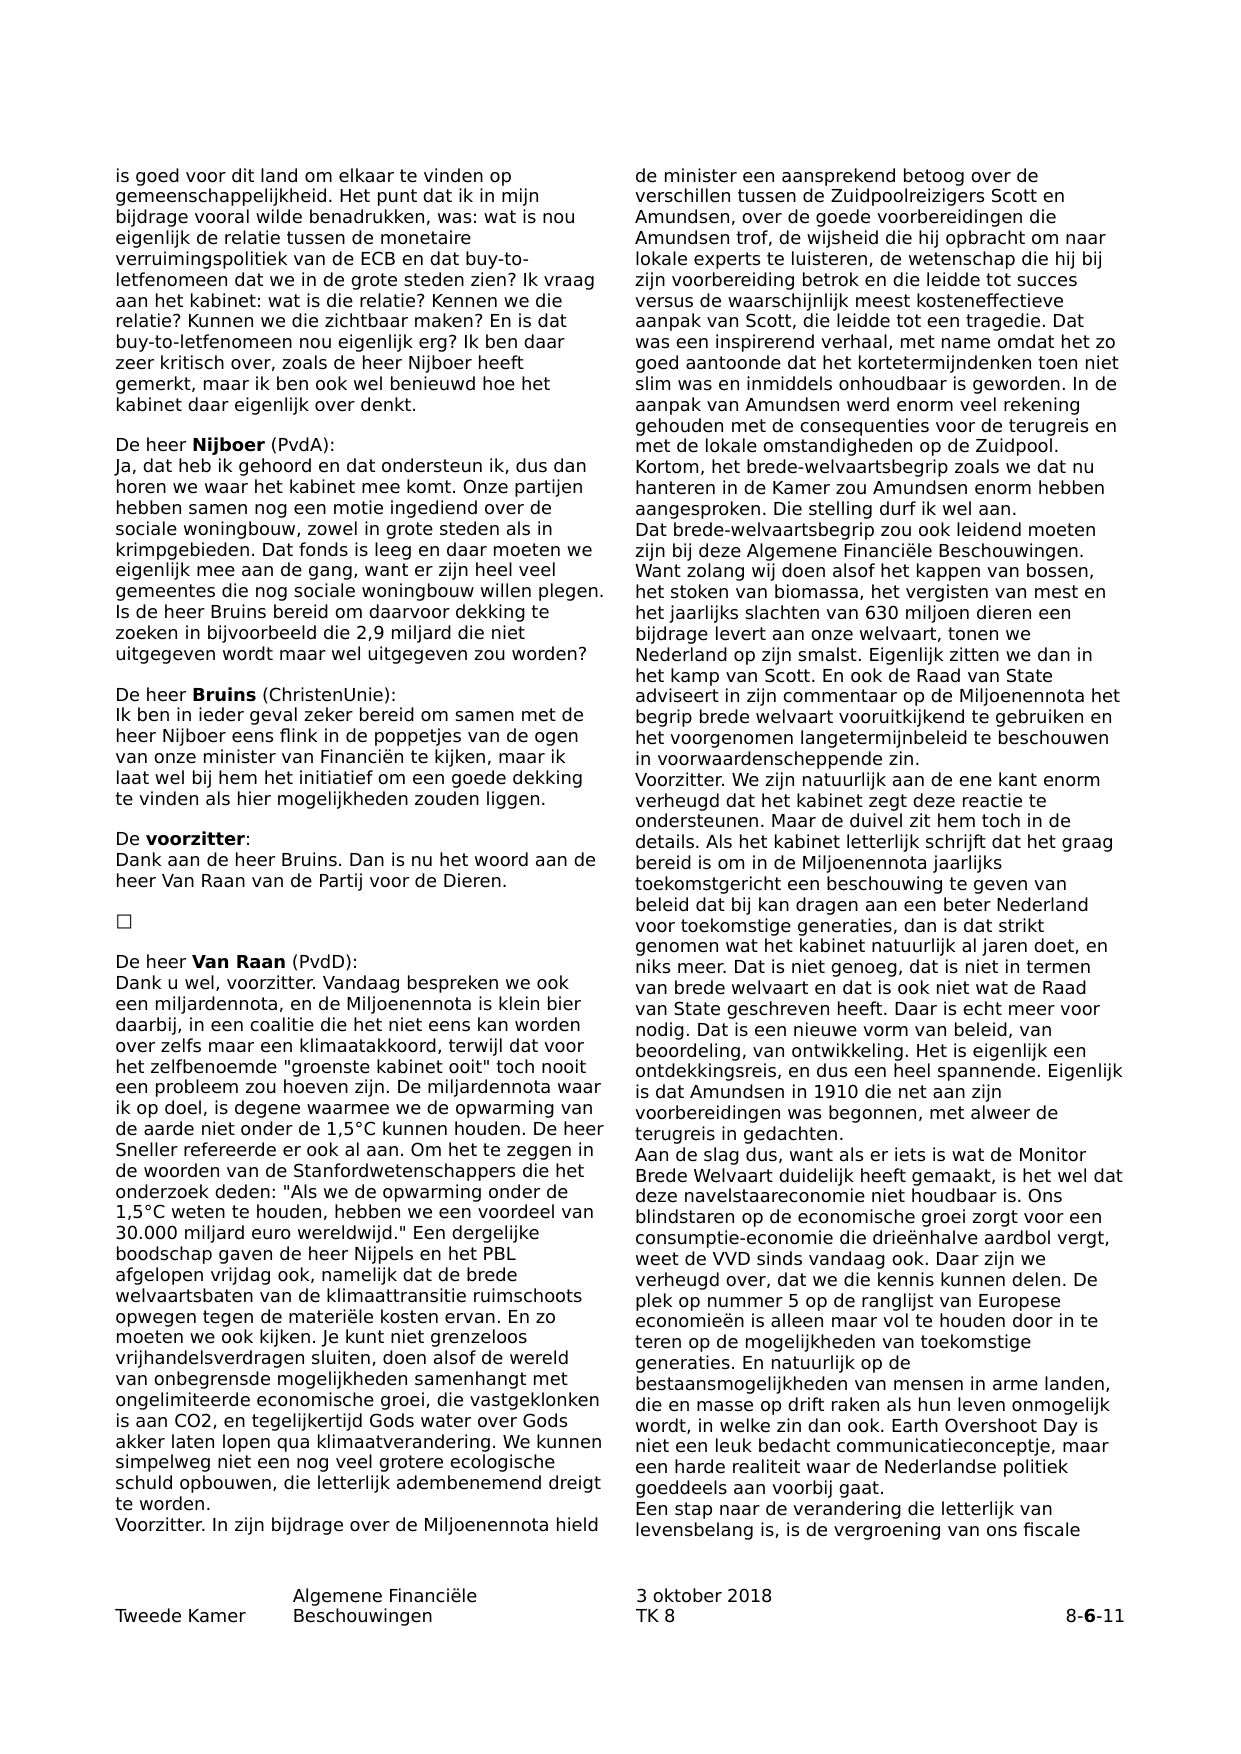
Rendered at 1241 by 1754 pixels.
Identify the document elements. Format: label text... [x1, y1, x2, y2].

text de minister een aansprekend betoog over de verschillen tussen de Zuidpoolreizigers Scott en Amundsen, over de goede voorbereidingen die Amundsen trof, de wijsheid die hij opbracht om naar lokale experts te luisteren, de wetenschap die hij bij zijn voorbereiding betrok en die leidde tot succes versus de waarschijnlijk meest kosteneffectieve aanpak van Scott, die leidde tot een tragedie. Dat was een inspirerend verhaal, met name omdat het zo goed aantoonde dat het kortetermijndenken toen niet slim was en inmiddels onhoudbaar is geworden. In de aanpak van Amundsen werd enorm veel rekening gehouden met de consequenties voor de terugreis en met de lokale omstandigheden op de Zuidpool. Kortom, het brede-welvaartsbegrip zoals we dat nu hanteren in de Kamer zou Amundsen enorm hebben aangesproken. Die stelling durf ik wel aan. [635, 165, 1125, 519]
text Voorzitter. In zijn bijdrage over de Miljoenennota hield [115, 1515, 605, 1536]
text Ja, dat heb ik gehoord en dat ondersteun ik, dus dan horen we waar het kabinet mee komt. Onze partijen hebben samen nog een motie ingediend over de sociale woningbouw, zowel in grote steden als in krimpgebieden. Dat fonds is leeg en daar moeten we eigenlijk mee aan de gang, want er zijn heel veel gemeentes die nog sociale woningbouw willen plegen. Is de heer Bruins bereid om daarvoor dekking te zoeken in bijvoorbeeld die 2,9 miljard die niet uitgegeven wordt maar wel uitgegeven zou worden? [115, 456, 605, 664]
text is goed voor dit land om elkaar te vinden op gemeenschappelijkheid. Het punt dat ik in mijn bijdrage vooral wilde benadrukken, was: wat is nou eigenlijk de relatie tussen de monetaire verruimingspolitiek van de ECB en dat buy-to-letfenomeen dat we in de grote steden zien? Ik vraag aan het kabinet: wat is die relatie? Kennen we die relatie? Kunnen we die zichtbaar maken? En is dat buy-to-letfenomeen nou eigenlijk erg? Ik ben daar zeer kritisch over, zoals de heer Nijboer heeft gemerkt, maar ik ben ook wel benieuwd hoe het kabinet daar eigenlijk over denkt. [115, 165, 605, 415]
text Dank aan de heer Bruins. Dan is nu het woord aan de heer Van Raan van de Partij voor de Dieren. [115, 850, 605, 892]
text Dank u wel, voorzitter. Vandaag bespreken we ook een miljardennota, en de Miljoenennota is klein bier daarbij, in een coalitie die het niet eens kan worden over zelfs maar een klimaatakkoord, terwijl dat voor het zelfbenoemde "groenste kabinet ooit" toch nooit een probleem zou hoeven zijn. De miljardennota waar ik op doel, is degene waarmee we de opwarming van de aarde niet onder de 1,5°C kunnen houden. De heer Sneller refereerde er ook al aan. Om het te zeggen in de woorden van de Stanfordwetenschappers die het onderzoek deden: "Als we de opwarming onder de 1,5°C weten te houden, hebben we een voordeel van 30.000 miljard euro wereldwijd." Een dergelijke boodschap gaven de heer Nijpels en het PBL afgelopen vrijdag ook, namelijk dat de brede welvaartsbaten van de klimaattransitie ruimschoots opwegen tegen de materiële kosten ervan. En zo moeten we ook kijken. Je kunt niet grenzeloos vrijhandelsverdragen sluiten, doen alsof de wereld van onbegrensde mogelijkheden samenhangt met ongelimiteerde economische groei, die vastgeklonken is aan CO2, en tegelijkertijd Gods water over Gods akker laten lopen qua klimaatverandering. We kunnen simpelweg niet een nog veel grotere ecologische schuld opbouwen, die letterlijk adembenemend dreigt te worden. [115, 973, 605, 1515]
text Aan de slag dus, want als er iets is wat de Monitor Brede Welvaart duidelijk heeft gemaakt, is het wel dat deze navelstaareconomie niet houdbaar is. Ons blindstaren op de economische groei zorgt voor een consumptie-economie die drieënhalve aardbol vergt, weet de VVD sinds vandaag ook. Daar zijn we verheugd over, dat we die kennis kunnen delen. De plek op nummer 5 op de ranglijst van Europese economieën is alleen maar vol te houden door in te teren op de mogelijkheden van toekomstige generaties. En natuurlijk op de bestaansmogelijkheden van mensen in arme landen, die en masse op drift raken als hun leven onmogelijk wordt, in welke zin dan ook. Earth Overshoot Day is niet een leuk bedacht communicatieconceptje, maar een harde realiteit waar de Nederlandse politiek goeddeels aan voorbij gaat. [635, 1144, 1125, 1499]
text Dat brede-welvaartsbegrip zou ook leidend moeten zijn bij deze Algemene Financiële Beschouwingen. Want zolang wij doen alsof het kappen van bossen, het stoken van biomassa, het vergisten van mest en het jaarlijks slachten van 630 miljoen dieren een bijdrage levert aan onze welvaart, tonen we Nederland op zijn smalst. Eigenlijk zitten we dan in het kamp van Scott. En ook de Raad van State adviseert in zijn commentaar op de Miljoenennota het begrip brede welvaart vooruitkijkend te gebruiken en het voorgenomen langetermijnbeleid te beschouwen in voorwaardenscheppende zin. [635, 519, 1125, 769]
text De heer Nijboer (PvdA): [115, 435, 605, 456]
text De heer Van Raan (PvdD): [115, 952, 605, 973]
text Voorzitter. We zijn natuurlijk aan de ene kant enorm verheugd dat het kabinet zegt deze reactie te ondersteunen. Maar de duivel zit hem toch in de details. Als het kabinet letterlijk schrijft dat het graag bereid is om in de Miljoenennota jaarlijks toekomstgericht een beschouwing te geven van beleid dat bij kan dragen aan een beter Nederland voor toekomstige generaties, dan is dat strikt genomen wat het kabinet natuurlijk al jaren doet, en niks meer. Dat is niet genoeg, dat is niet in termen van brede welvaart en dat is ook niet wat de Raad van State geschreven heeft. Daar is echt meer voor nodig. Dat is een nieuwe vorm van beleid, van beoordeling, van ontwikkeling. Het is eigenlijk een ontdekkingsreis, en dus een heel spannende. Eigenlijk is dat Amundsen in 1910 die net aan zijn voorbereidingen was begonnen, met alweer de terugreis in gedachten. [635, 769, 1125, 1144]
text De heer Bruins (ChristenUnie): [115, 684, 605, 705]
text Een stap naar de verandering die letterlijk van levensbelang is, is de vergroening van ons fiscale [635, 1499, 1125, 1540]
text ⬜ [115, 912, 605, 932]
text Ik ben in ieder geval zeker bereid om samen met de heer Nijboer eens flink in de poppetjes van de ogen van onze minister van Financiën te kijken, maar ik laat wel bij hem het initiatief om een goede dekking te vinden als hier mogelijkheden zouden liggen. [115, 705, 605, 809]
text De voorzitter: [115, 829, 605, 850]
